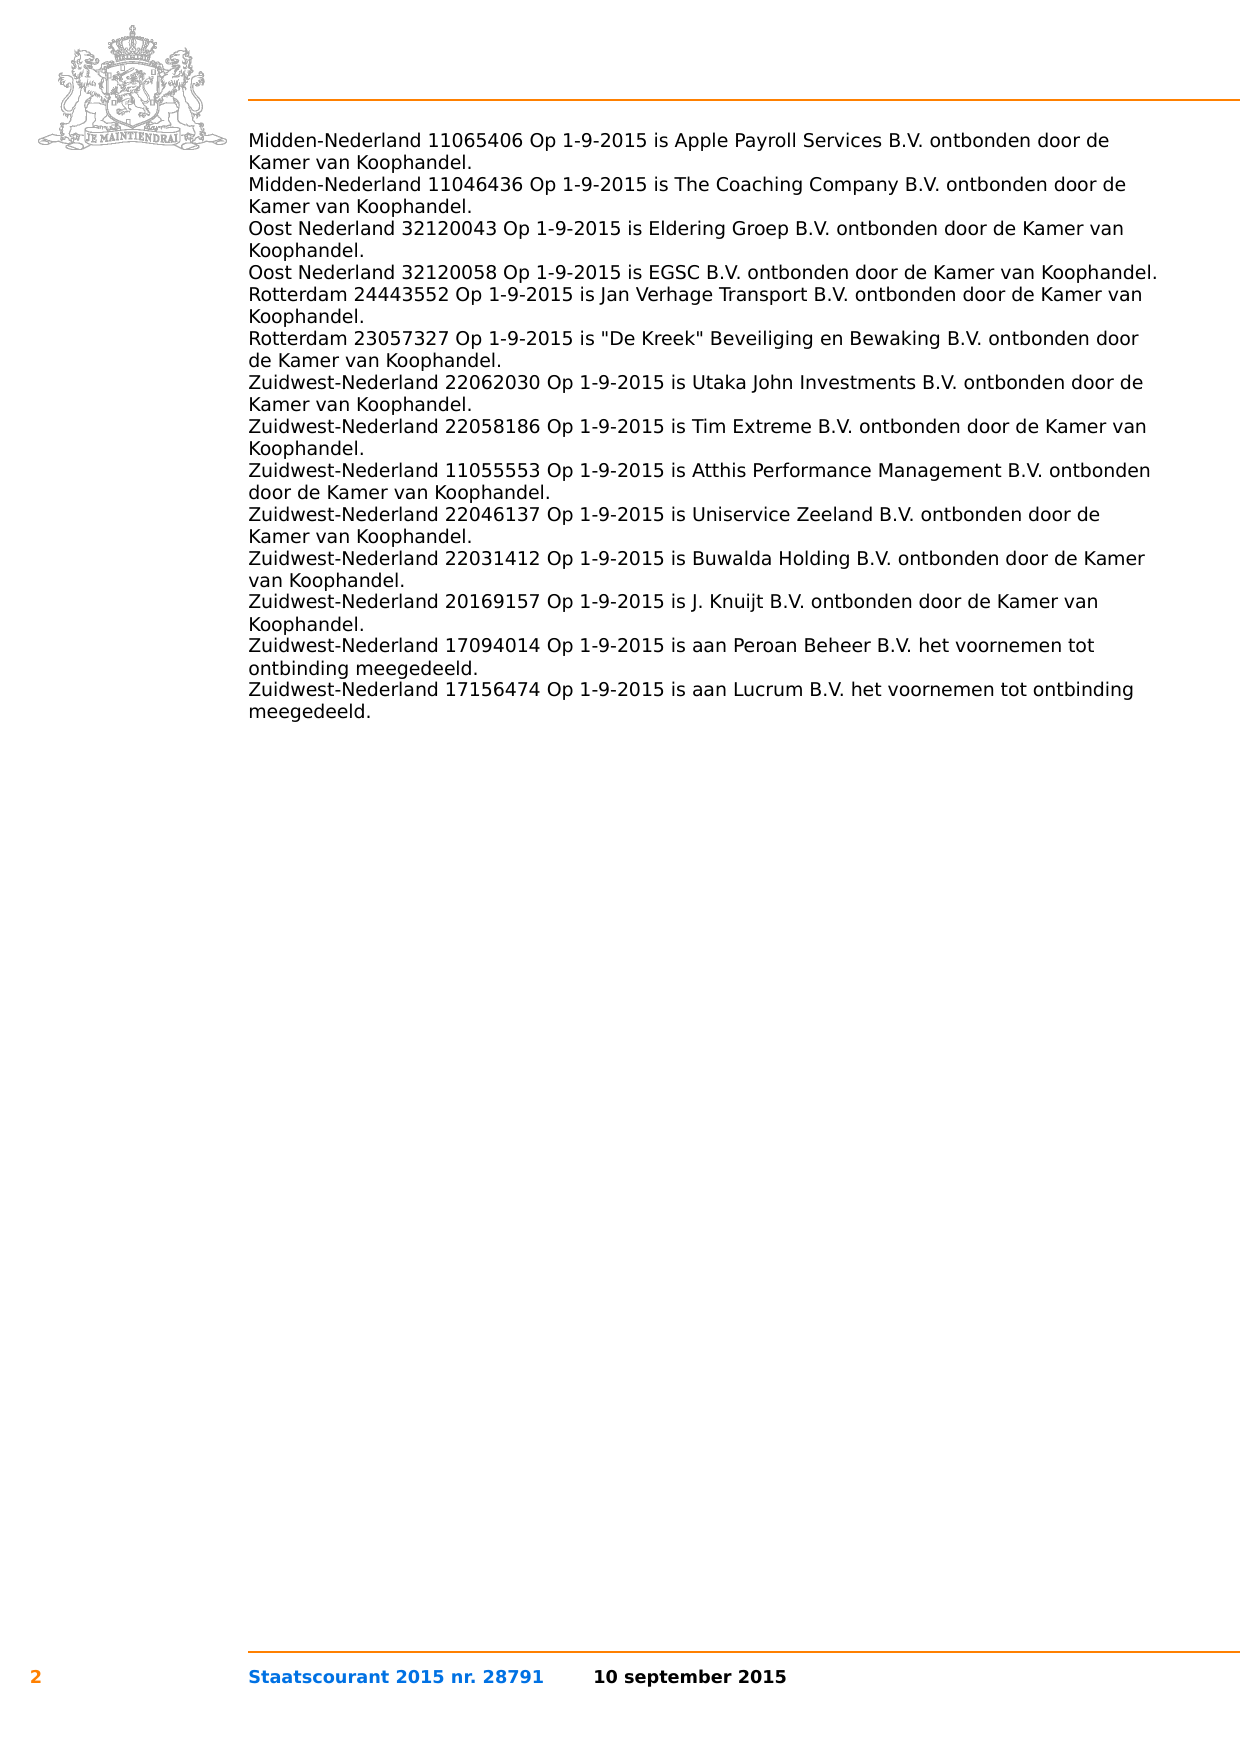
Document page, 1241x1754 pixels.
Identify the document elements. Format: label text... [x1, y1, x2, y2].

text Oost Nederland 32120058 Op 1-9-2015 is EGSC B.V. ontbonden door de Kamer van Koophandel. [248, 262, 1163, 284]
picture [38, 25, 227, 150]
text Rotterdam 23057327 Op 1-9-2015 is "De Kreek" Beveiliging en Bewaking B.V. ontbonden door de Kamer van Koophandel. [248, 328, 1163, 372]
text Zuidwest-Nederland 17156474 Op 1-9-2015 is aan Lucrum B.V. het voornemen tot ontbinding meegedeeld. [248, 679, 1163, 723]
text Zuidwest-Nederland 22031412 Op 1-9-2015 is Buwalda Holding B.V. ontbonden door de Kamer van Koophandel. [248, 547, 1163, 591]
text Zuidwest-Nederland 20169157 Op 1-9-2015 is J. Knuijt B.V. ontbonden door de Kamer van Koophandel. [248, 591, 1163, 635]
text Zuidwest-Nederland 22062030 Op 1-9-2015 is Utaka John Investments B.V. ontbonden door de Kamer van Koophandel. [248, 372, 1163, 416]
text Midden-Nederland 11065406 Op 1-9-2015 is Apple Payroll Services B.V. ontbonden door de Kamer van Koophandel. [248, 130, 1163, 174]
text Zuidwest-Nederland 17094014 Op 1-9-2015 is aan Peroan Beheer B.V. het voornemen tot ontbinding meegedeeld. [248, 635, 1163, 679]
text Zuidwest-Nederland 22046137 Op 1-9-2015 is Uniservice Zeeland B.V. ontbonden door de Kamer van Koophandel. [248, 503, 1163, 547]
text Rotterdam 24443552 Op 1-9-2015 is Jan Verhage Transport B.V. ontbonden door de Kamer van Koophandel. [248, 284, 1163, 328]
text Oost Nederland 32120043 Op 1-9-2015 is Eldering Groep B.V. ontbonden door de Kamer van Koophandel. [248, 218, 1163, 262]
text Zuidwest-Nederland 11055553 Op 1-9-2015 is Atthis Performance Management B.V. ontbonden door de Kamer van Koophandel. [248, 459, 1163, 503]
text Zuidwest-Nederland 22058186 Op 1-9-2015 is Tim Extreme B.V. ontbonden door de Kamer van Koophandel. [248, 416, 1163, 459]
text Midden-Nederland 11046436 Op 1-9-2015 is The Coaching Company B.V. ontbonden door de Kamer van Koophandel. [248, 174, 1163, 218]
